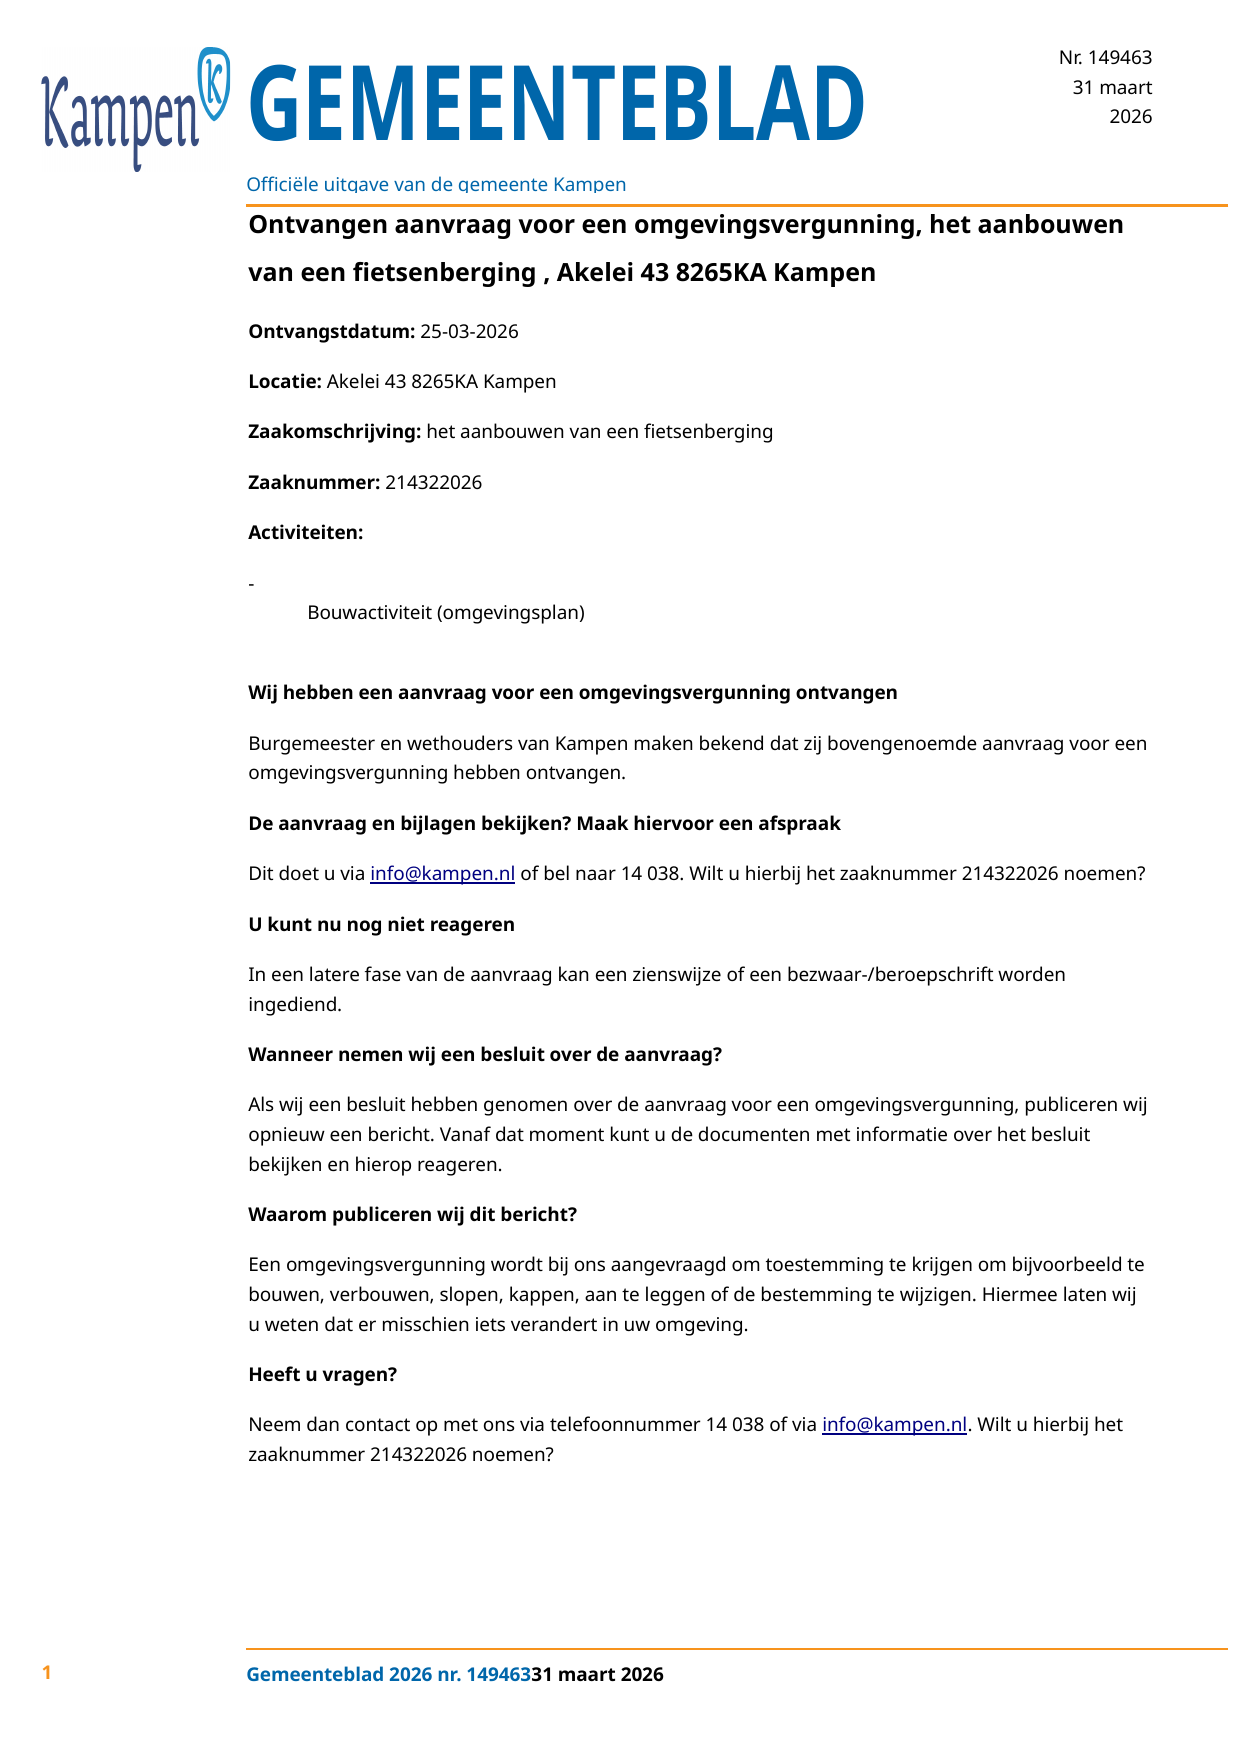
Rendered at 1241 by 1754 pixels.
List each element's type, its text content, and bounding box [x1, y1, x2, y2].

text De aanvraag en bijlagen bekijken? Maak hiervoor een afspraak [248, 810, 1152, 836]
text Ontvangen aanvraag voor een omgevingsvergunning, het aanbouwen van een fietsenberging , Akelei 43 8265KA Kampen [248, 207, 1152, 288]
text Zaaknummer: 214322026 [248, 469, 1152, 495]
text In een latere fase van de aanvraag kan een zienswijze of een bezwaar-/beroepschrift worden ingediend. [248, 961, 1152, 1017]
text Burgemeester en wethouders van Kampen maken bekend dat zij bovengenoemde aanvraag voor een omgevingsvergunning hebben ontvangen. [248, 730, 1152, 785]
text Heeft u vragen? [248, 1361, 1152, 1387]
text Activiteiten: [248, 519, 1152, 545]
text Waarom publiceren wij dit bericht? [248, 1201, 1152, 1227]
text Dit doet u via info@kampen.nl of bel naar 14 038. Wilt u hierbij het zaaknummer 214322026 noemen? [248, 860, 1152, 886]
text Wij hebben een aanvraag voor een omgevingsvergunning ontvangen [248, 679, 1152, 705]
picture [41, 47, 231, 172]
text Een omgevingsvergunning wordt bij ons aangevraagd om toestemming te krijgen om bijvoorbeeld te bouwen, verbouwen, slopen, kappen, aan te leggen of de bestemming te wijzigen. Hiermee laten wij u weten dat er misschien iets verandert in uw omgeving. [248, 1252, 1152, 1337]
list Bouwactiviteit (omgevingsplan) [248, 599, 1152, 625]
text Locatie: Akelei 43 8265KA Kampen [248, 368, 1152, 394]
text Neem dan contact op met ons via telefoonnummer 14 038 of via info@kampen.nl. Wilt u hierbij het zaaknummer 214322026 noemen? [248, 1412, 1152, 1467]
text U kunt nu nog niet reageren [248, 911, 1152, 937]
text Ontvangstdatum: 25-03-2026 [248, 318, 1152, 344]
text Zaakomschrijving: het aanbouwen van een fietsenberging [248, 419, 1152, 444]
text Wanneer nemen wij een besluit over de aanvraag? [248, 1041, 1152, 1067]
text Als wij een besluit hebben genomen over de aanvraag voor een omgevingsvergunning, publiceren wij opnieuw een bericht. Vanaf dat moment kunt u de documenten met informatie over het besluit bekijken en hierop reageren. [248, 1092, 1152, 1177]
